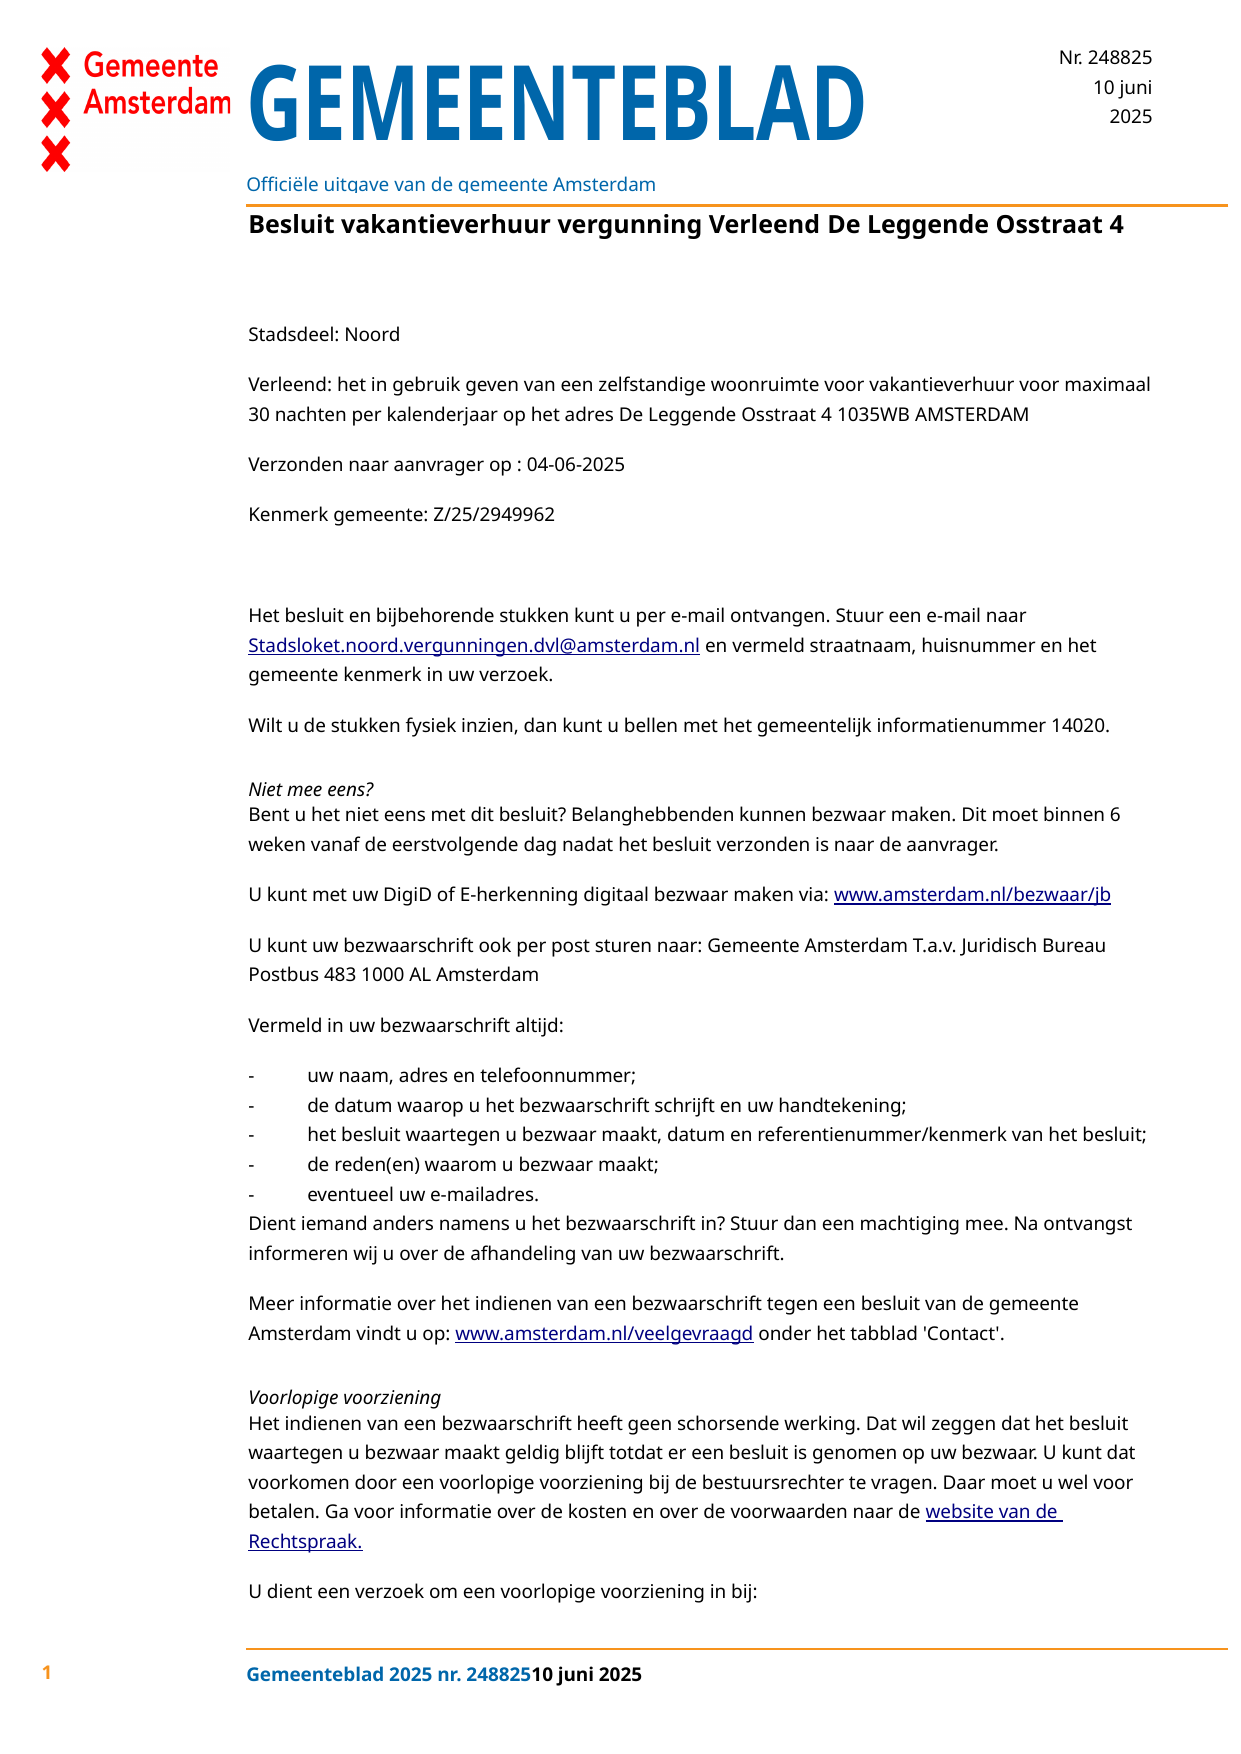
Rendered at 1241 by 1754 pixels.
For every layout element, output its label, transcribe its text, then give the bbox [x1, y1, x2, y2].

text U kunt met uw DigiD of E-herkenning digitaal bezwaar maken via: www.amsterdam.nl/bezwaar/jb [248, 882, 1152, 907]
text Het indienen van een bezwaarschrift heeft geen schorsende werking. Dat wil zeggen dat het besluit waartegen u bezwaar maakt geldig blijft totdat er een besluit is genomen op uw bezwaar. U kunt dat voorkomen door een voorlopige voorziening bij de bestuursrechter te vragen. Daar moet u wel voor betalen. Ga voor informatie over de kosten en over de voorwaarden naar de website van de Rechtspraak. [248, 1410, 1152, 1554]
list uw naam, adres en telefoonnummer; [248, 1062, 1152, 1088]
list de reden(en) waarom u bezwaar maakt; [248, 1151, 1152, 1177]
list eventueel uw e-mailadres. [248, 1181, 1152, 1207]
text U dient een verzoek om een voorlopige voorziening in bij: [248, 1578, 1152, 1604]
text Meer informatie over het indienen van een bezwaarschrift tegen een besluit van de gemeente Amsterdam vindt u op: www.amsterdam.nl/veelgevraagd onder het tabblad 'Contact'. [248, 1290, 1152, 1346]
text Verzonden naar aanvrager op : 04-06-2025 [248, 451, 1152, 477]
text Besluit vakantieverhuur vergunning Verleend De Leggende Osstraat 4 [248, 207, 1152, 241]
text Bent u het niet eens met dit besluit? Belanghebbenden kunnen bezwaar maken. Dit moet binnen 6 weken vanaf de eerstvolgende dag nadat het besluit verzonden is naar de aanvrager. [248, 802, 1152, 857]
text Vermeld in uw bezwaarschrift altijd: [248, 1012, 1152, 1038]
list het besluit waartegen u bezwaar maakt, datum en referentienummer/kenmerk van het besluit; [248, 1122, 1152, 1147]
text Niet mee eens? [248, 776, 1152, 802]
text Kenmerk gemeente: Z/25/2949962 [248, 502, 1152, 527]
text Het besluit en bijbehorende stukken kunt u per e-mail ontvangen. Stuur een e-mail naar Stadsloket.noord.vergunningen.dvl@amsterdam.nl en vermeld straatnaam, huisnummer en het gemeente kenmerk in uw verzoek. [248, 602, 1152, 687]
picture [41, 47, 231, 172]
text Stadsdeel: Noord [248, 321, 1152, 346]
text Wilt u de stukken fysiek inzien, dan kunt u bellen met het gemeentelijk informatienummer 14020. [248, 712, 1152, 738]
text U kunt uw bezwaarschrift ook per post sturen naar: Gemeente Amsterdam T.a.v. Juridisch Bureau Postbus 483 1000 AL Amsterdam [248, 932, 1152, 987]
text Voorlopige voorziening [248, 1384, 1152, 1410]
text Verleend: het in gebruik geven van een zelfstandige woonruimte voor vakantieverhuur voor maximaal 30 nachten per kalenderjaar op het adres De Leggende Osstraat 4 1035WB AMSTERDAM [248, 371, 1152, 426]
list de datum waarop u het bezwaarschrift schrijft en uw handtekening; [248, 1092, 1152, 1118]
text Dient iemand anders namens u het bezwaarschrift in? Stuur dan een machtiging mee. Na ontvangst informeren wij u over de afhandeling van uw bezwaarschrift. [248, 1210, 1152, 1266]
